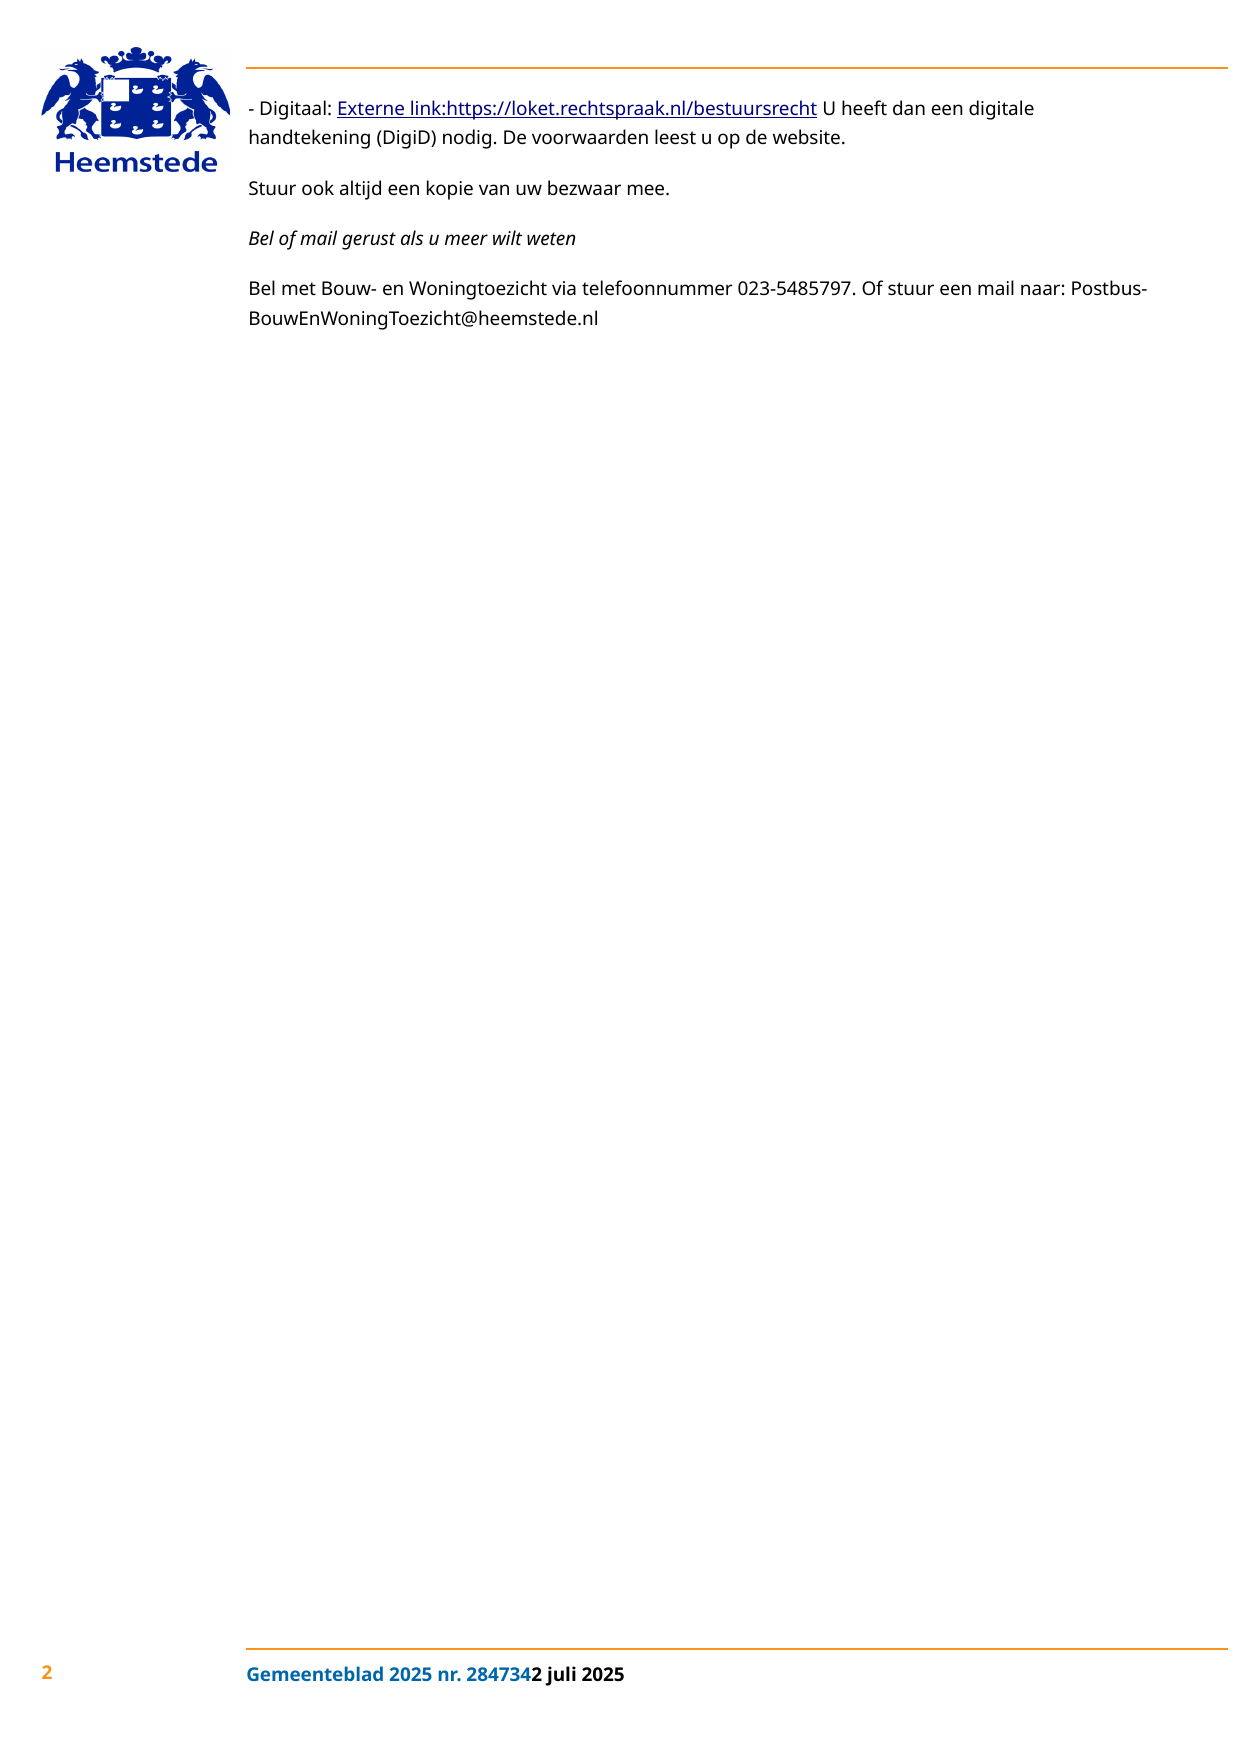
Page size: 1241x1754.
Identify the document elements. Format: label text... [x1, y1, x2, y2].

text - Digitaal: Externe link:https://loket.rechtspraak.nl/bestuursrecht U heeft dan een digitale handtekening (DigiD) nodig. De voorwaarden leest u op de website. [248, 95, 1152, 150]
picture [41, 47, 231, 172]
text Bel met Bouw- en Woningtoezicht via telefoonnummer 023-5485797. Of stuur een mail naar: Postbus-BouwEnWoningToezicht@heemstede.nl [248, 276, 1152, 331]
text Stuur ook altijd een kopie van uw bezwaar mee. [248, 175, 1152, 201]
text Bel of mail gerust als u meer wilt weten [248, 225, 1152, 251]
